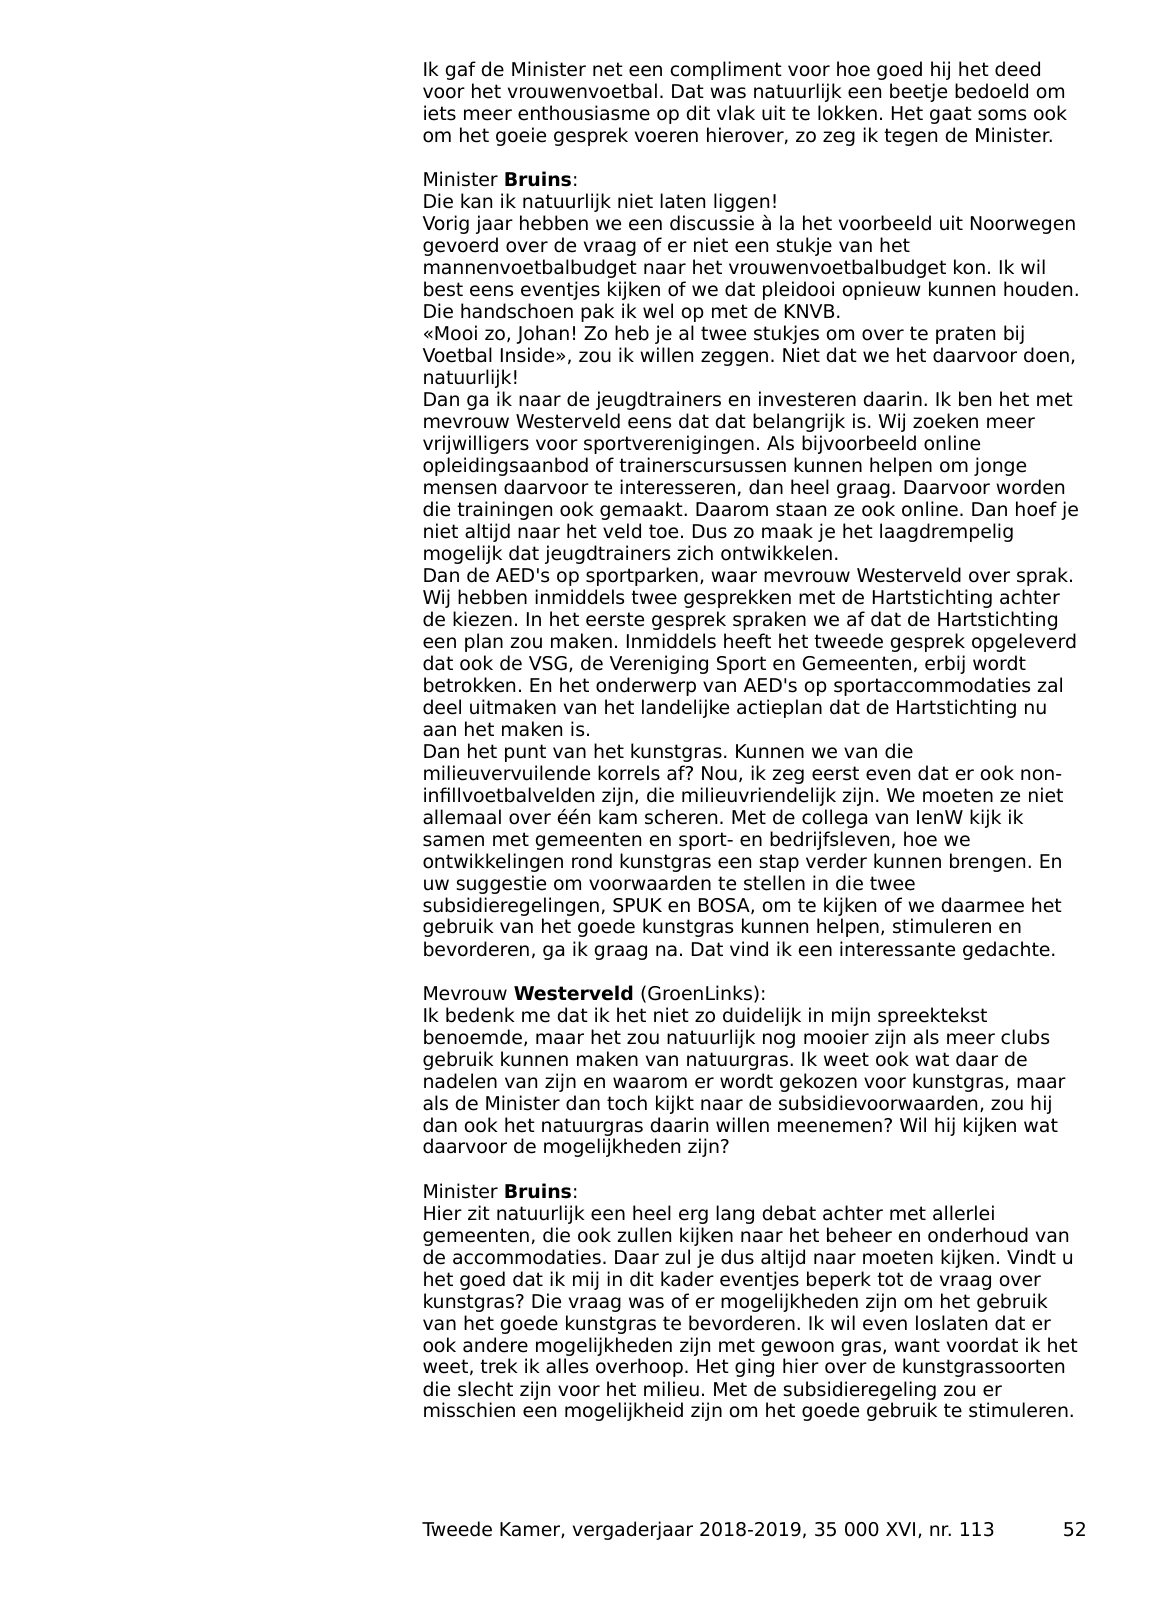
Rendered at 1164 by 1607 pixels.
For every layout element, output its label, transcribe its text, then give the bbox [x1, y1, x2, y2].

text Mevrouw Westerveld (GroenLinks): [422, 983, 1087, 1004]
text Ik gaf de Minister net een compliment voor hoe goed hij het deed voor het vrouwenvoetbal. Dat was natuurlijk een beetje bedoeld om iets meer enthousiasme op dit vlak uit te lokken. Het gaat soms ook om het goeie gesprek voeren hierover, zo zeg ik tegen de Minister. [422, 59, 1087, 147]
text Vorig jaar hebben we een discussie à la het voorbeeld uit Noorwegen gevoerd over de vraag of er niet een stukje van het mannenvoetbalbudget naar het vrouwenvoetbalbudget kon. Ik wil best eens eventjes kijken of we dat pleidooi opnieuw kunnen houden. Die handschoen pak ik wel op met de KNVB. [422, 213, 1087, 323]
text «Mooi zo, Johan! Zo heb je al twee stukjes om over te praten bij Voetbal Inside», zou ik willen zeggen. Niet dat we het daarvoor doen, natuurlijk! [422, 323, 1087, 389]
text Ik bedenk me dat ik het niet zo duidelijk in mijn spreektekst benoemde, maar het zou natuurlijk nog mooier zijn als meer clubs gebruik kunnen maken van natuurgras. Ik weet ook wat daar de nadelen van zijn en waarom er wordt gekozen voor kunstgras, maar als de Minister dan toch kijkt naar de subsidievoorwaarden, zou hij dan ook het natuurgras daarin willen meenemen? Wil hij kijken wat daarvoor de mogelijkheden zijn? [422, 1004, 1087, 1158]
text Dan de AED's op sportparken, waar mevrouw Westerveld over sprak. Wij hebben inmiddels twee gesprekken met de Hartstichting achter de kiezen. In het eerste gesprek spraken we af dat de Hartstichting een plan zou maken. Inmiddels heeft het tweede gesprek opgeleverd dat ook de VSG, de Vereniging Sport en Gemeenten, erbij wordt betrokken. En het onderwerp van AED's op sportaccommodaties zal deel uitmaken van het landelijke actieplan dat de Hartstichting nu aan het maken is. [422, 565, 1087, 741]
text Minister Bruins: [422, 1181, 1087, 1203]
text Dan ga ik naar de jeugdtrainers en investeren daarin. Ik ben het met mevrouw Westerveld eens dat dat belangrijk is. Wij zoeken meer vrijwilligers voor sportverenigingen. Als bijvoorbeeld online opleidingsaanbod of trainerscursussen kunnen helpen om jonge mensen daarvoor te interesseren, dan heel graag. Daarvoor worden die trainingen ook gemaakt. Daarom staan ze ook online. Dan hoef je niet altijd naar het veld toe. Dus zo maak je het laagdrempelig mogelijk dat jeugdtrainers zich ontwikkelen. [422, 389, 1087, 565]
text Hier zit natuurlijk een heel erg lang debat achter met allerlei gemeenten, die ook zullen kijken naar het beheer en onderhoud van de accommodaties. Daar zul je dus altijd naar moeten kijken. Vindt u het goed dat ik mij in dit kader eventjes beperk tot de vraag over kunstgras? Die vraag was of er mogelijkheden zijn om het gebruik van het goede kunstgras te bevorderen. Ik wil even loslaten dat er ook andere mogelijkheden zijn met gewoon gras, want voordat ik het weet, trek ik alles overhoop. Het ging hier over de kunstgrassoorten die slecht zijn voor het milieu. Met de subsidieregeling zou er misschien een mogelijkheid zijn om het goede gebruik te stimuleren. [422, 1203, 1087, 1422]
text Die kan ik natuurlijk niet laten liggen! [422, 191, 1087, 213]
text Minister Bruins: [422, 169, 1087, 191]
text Dan het punt van het kunstgras. Kunnen we van die milieuvervuilende korrels af? Nou, ik zeg eerst even dat er ook non-infillvoetbalvelden zijn, die milieuvriendelijk zijn. We moeten ze niet allemaal over één kam scheren. Met de collega van IenW kijk ik samen met gemeenten en sport- en bedrijfsleven, hoe we ontwikkelingen rond kunstgras een stap verder kunnen brengen. En uw suggestie om voorwaarden te stellen in die twee subsidieregelingen, SPUK en BOSA, om te kijken of we daarmee het gebruik van het goede kunstgras kunnen helpen, stimuleren en bevorderen, ga ik graag na. Dat vind ik een interessante gedachte. [422, 741, 1087, 960]
